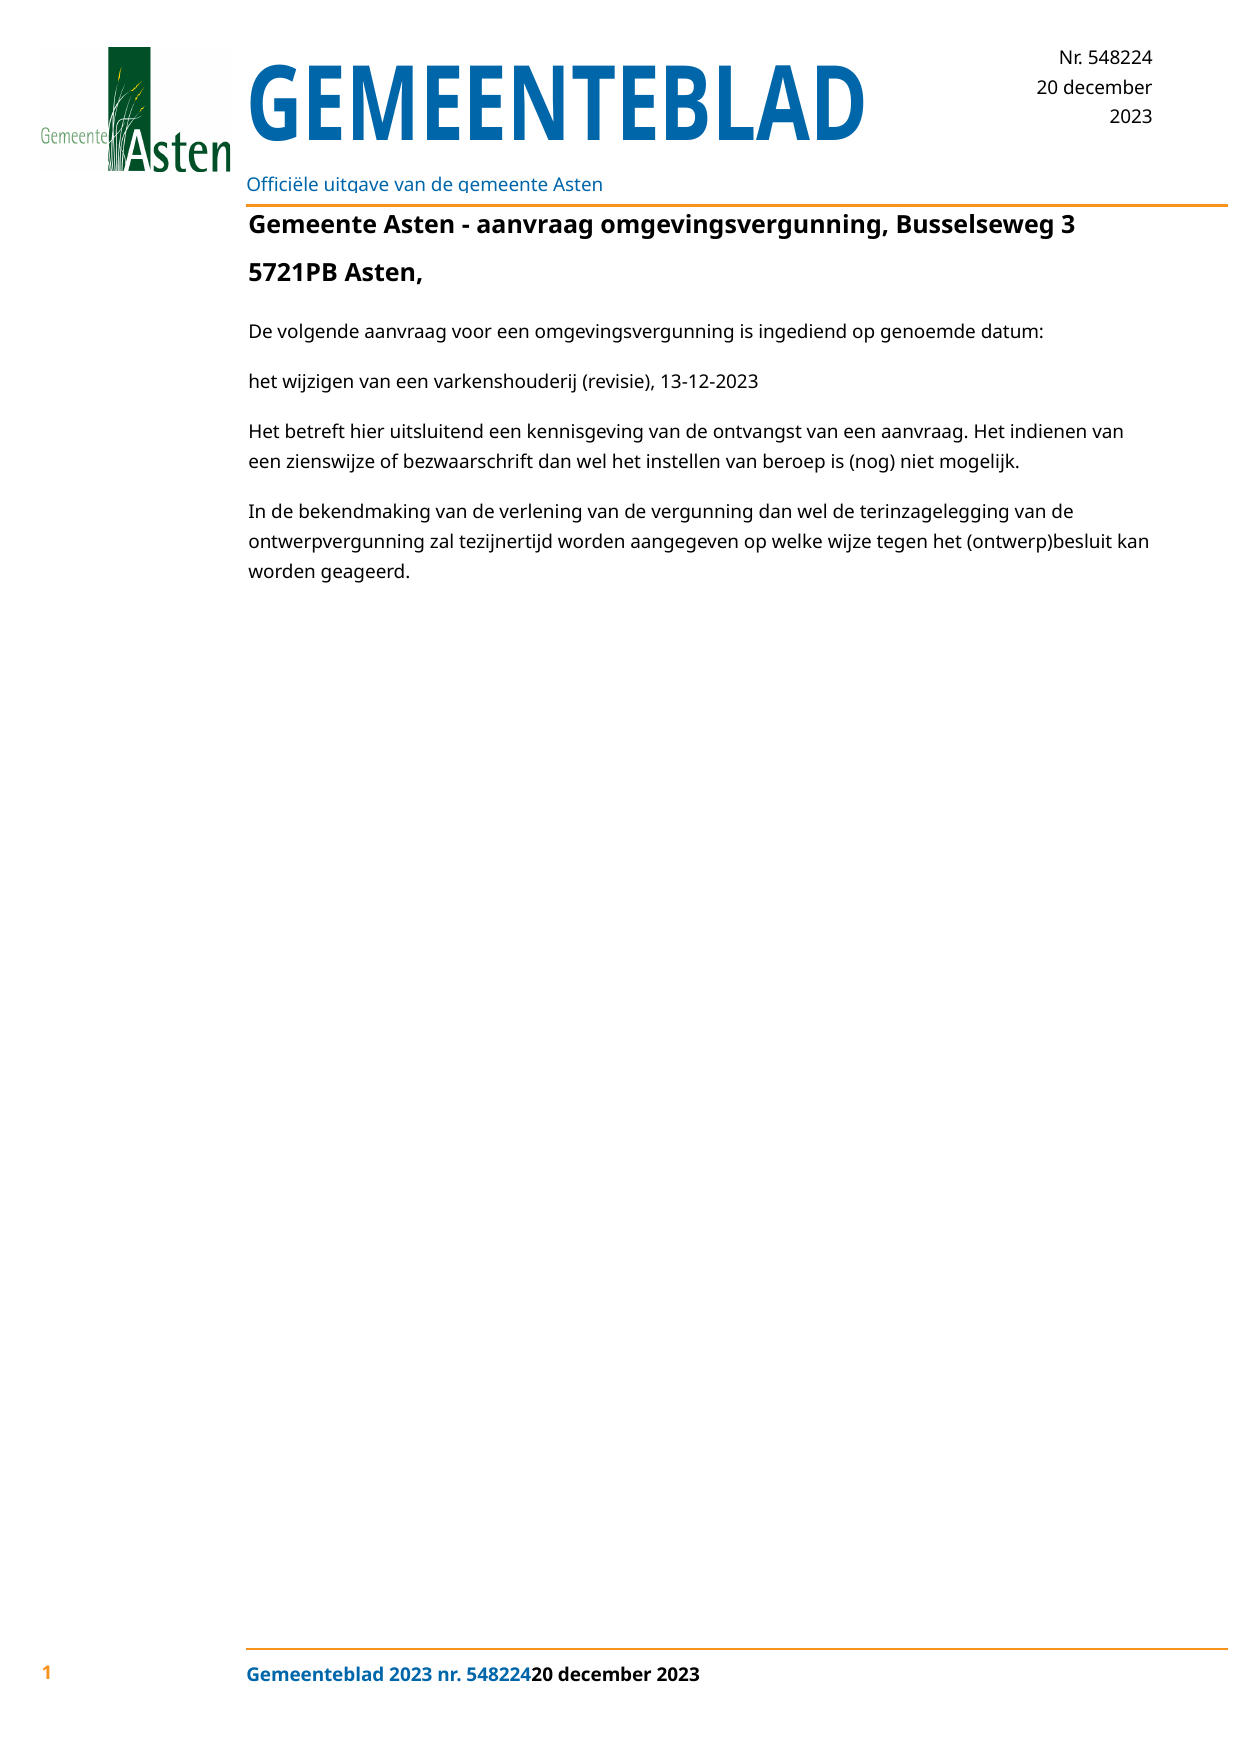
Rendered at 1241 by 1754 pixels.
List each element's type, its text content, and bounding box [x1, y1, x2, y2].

text In de bekendmaking van de verlening van de vergunning dan wel de terinzagelegging van de ontwerpvergunning zal tezijnertijd worden aangegeven op welke wijze tegen het (ontwerp)besluit kan worden geageerd. [248, 499, 1152, 584]
picture [41, 47, 231, 172]
text De volgende aanvraag voor een omgevingsvergunning is ingediend op genoemde datum: [248, 318, 1152, 344]
text Gemeente Asten - aanvraag omgevingsvergunning, Busselseweg 3 5721PB Asten, [248, 207, 1152, 288]
text Het betreft hier uitsluitend een kennisgeving van de ontvangst van een aanvraag. Het indienen van een zienswijze of bezwaarschrift dan wel het instellen van beroep is (nog) niet mogelijk. [248, 419, 1152, 474]
text het wijzigen van een varkenshouderij (revisie), 13-12-2023 [248, 368, 1152, 394]
